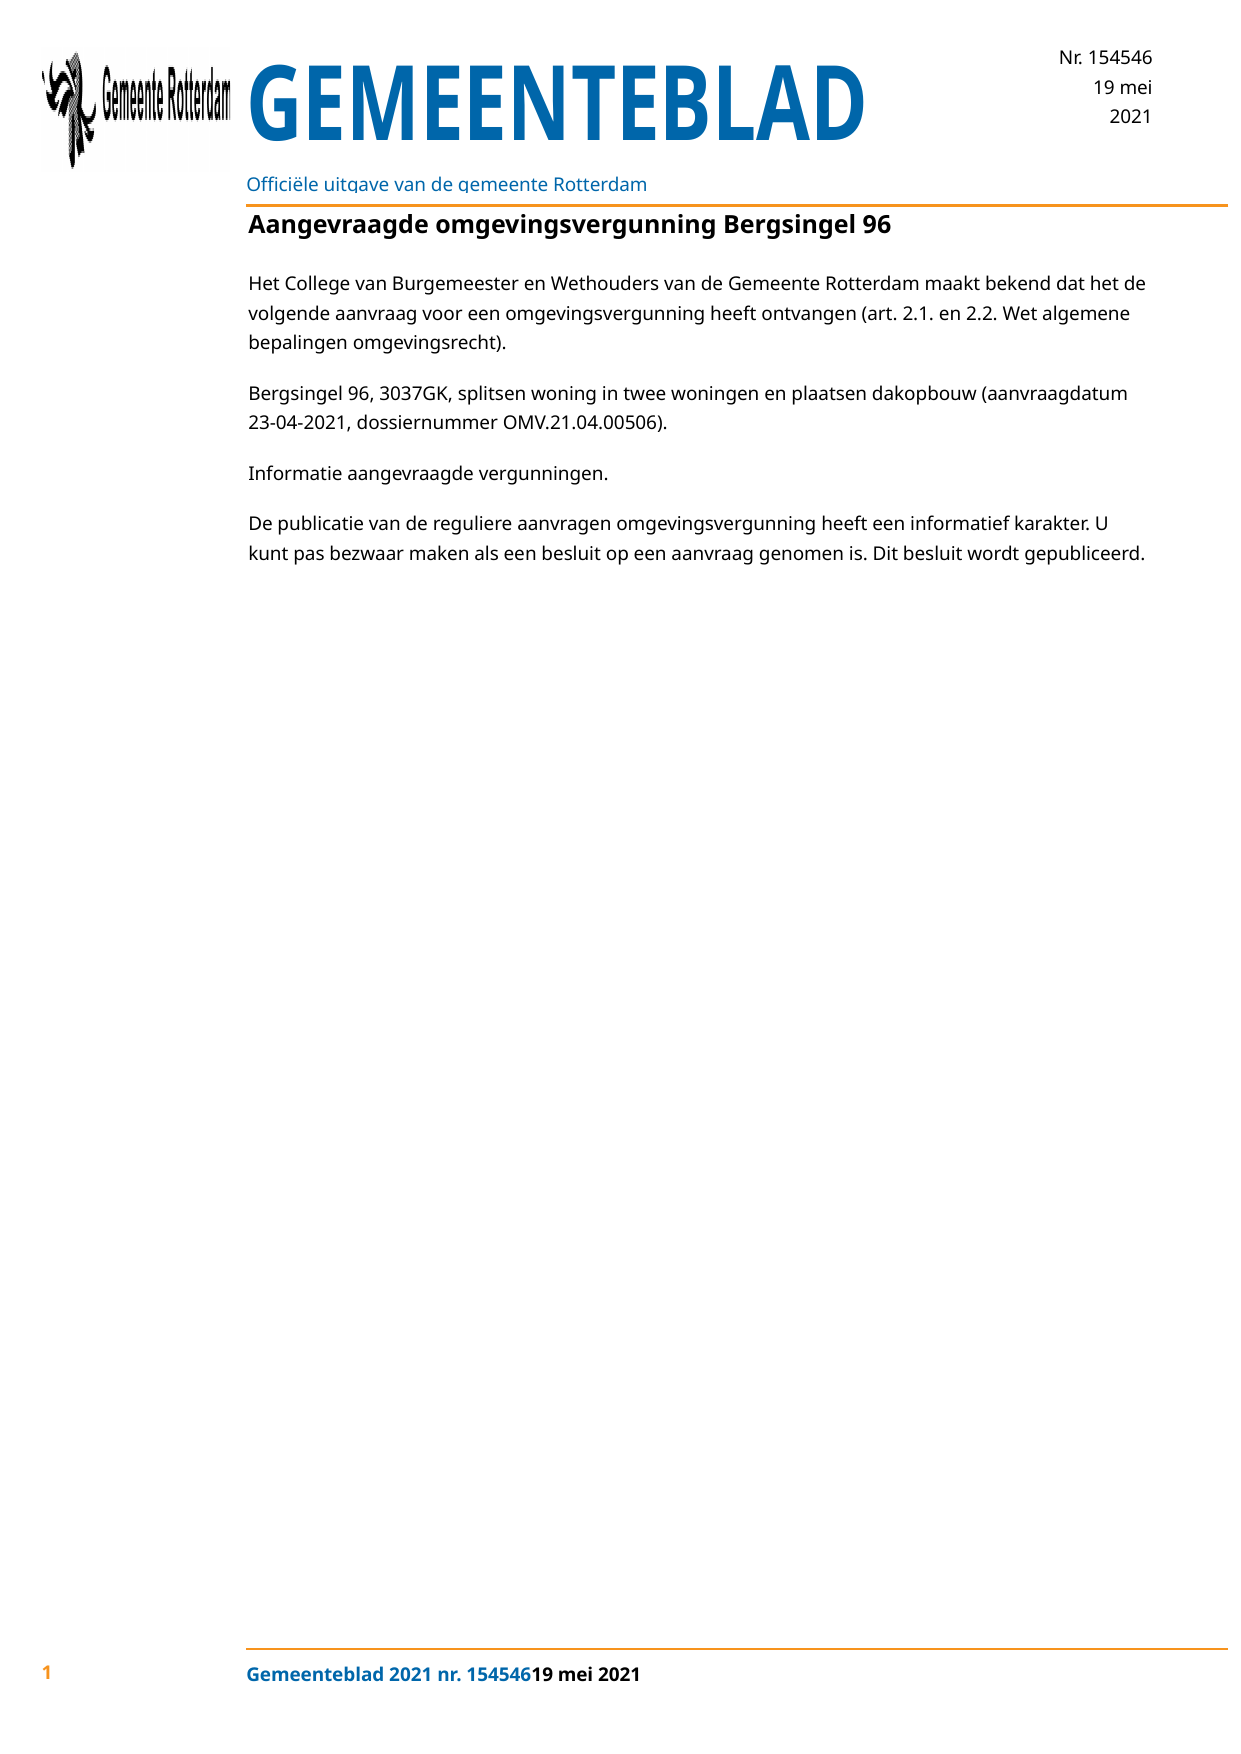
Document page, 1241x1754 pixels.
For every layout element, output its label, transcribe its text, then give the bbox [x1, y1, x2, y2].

text Informatie aangevraagde vergunningen. [248, 460, 1152, 486]
text Het College van Burgemeester en Wethouders van de Gemeente Rotterdam maakt bekend dat het de volgende aanvraag voor een omgevingsvergunning heeft ontvangen (art. 2.1. en 2.2. Wet algemene bepalingen omgevingsrecht). [248, 270, 1152, 355]
picture [41, 47, 231, 172]
text Aangevraagde omgevingsvergunning Bergsingel 96 [248, 207, 1152, 241]
text Bergsingel 96, 3037GK, splitsen woning in twee woningen en plaatsen dakopbouw (aanvraagdatum 23-04-2021, dossiernummer OMV.21.04.00506). [248, 380, 1152, 435]
text De publicatie van de reguliere aanvragen omgevingsvergunning heeft een informatief karakter. U kunt pas bezwaar maken als een besluit op een aanvraag genomen is. Dit besluit wordt gepubliceerd. [248, 510, 1152, 566]
